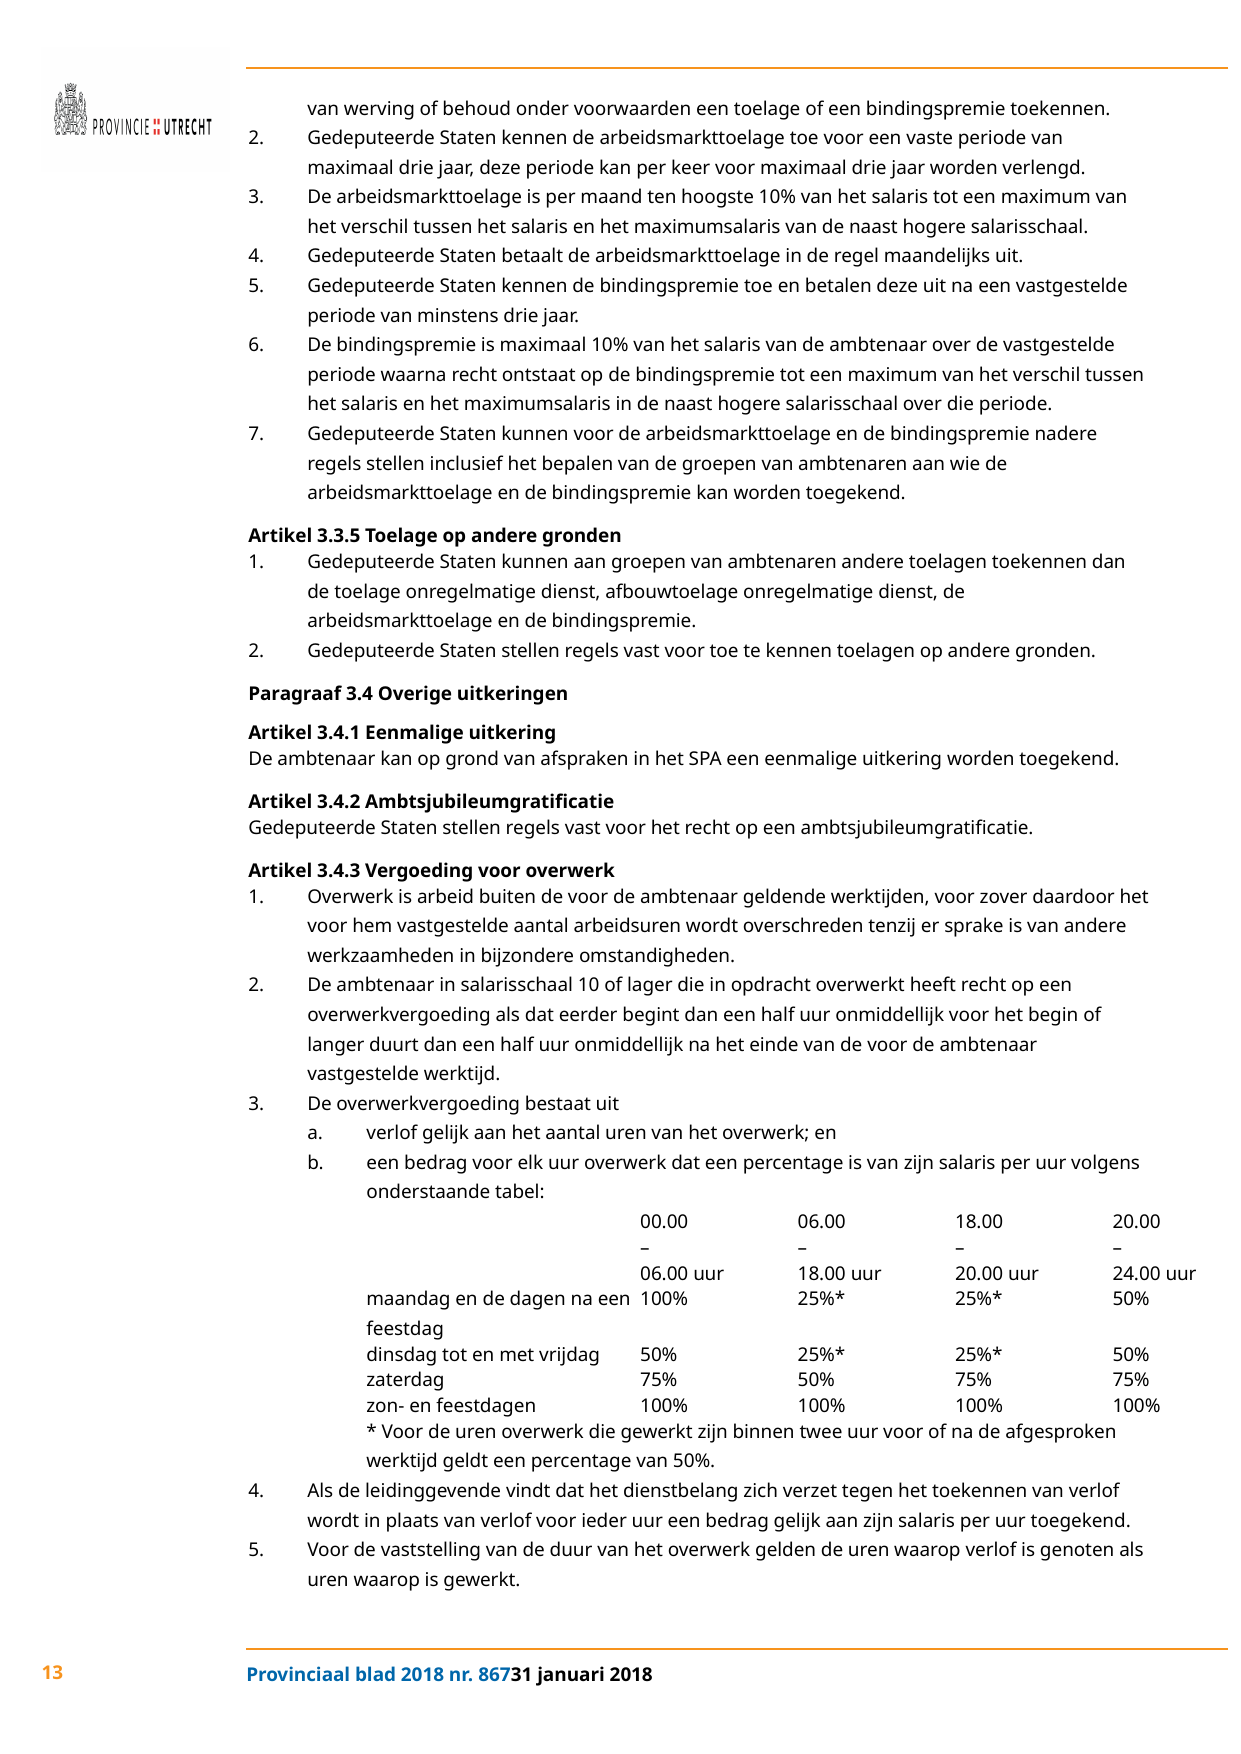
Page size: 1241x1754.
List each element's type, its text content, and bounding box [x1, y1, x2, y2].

text Paragraaf 3.4 Overige uitkeringen [248, 680, 1152, 706]
table_cell 100% [955, 1392, 1112, 1418]
list een bedrag voor elk uur overwerk dat een percentage is van zijn salaris per uur volgens onderstaande tabel: [307, 1149, 1152, 1204]
list Gedeputeerde Staten kennen de arbeidsmarkttoelage toe voor een vaste periode van maximaal drie jaar, deze periode kan per keer voor maximaal drie jaar worden verlengd. [248, 124, 1152, 180]
table_cell – [798, 1234, 955, 1260]
table_cell zaterdag [366, 1367, 640, 1392]
table_cell 25%* [955, 1286, 1112, 1341]
table_cell 100% [640, 1392, 797, 1418]
list Voor de vaststelling van de duur van het overwerk gelden de uren waarop verlof is genoten als uren waarop is gewerkt. [248, 1536, 1152, 1592]
table_cell 25%* [955, 1341, 1112, 1367]
table_cell dinsdag tot en met vrijdag [366, 1341, 640, 1367]
table_header 00.00 [640, 1208, 797, 1234]
table_cell 75% [640, 1367, 797, 1392]
text Artikel 3.4.3 Vergoeding voor overwerk [248, 857, 1152, 883]
table_cell 06.00 uur [640, 1260, 797, 1286]
table_header 20.00 [1112, 1208, 1240, 1234]
table_cell 50% [1112, 1286, 1240, 1341]
table_cell zon- en feestdagen [366, 1392, 640, 1418]
table_cell 75% [955, 1367, 1112, 1392]
picture [41, 47, 231, 172]
table_cell 75% [1112, 1367, 1240, 1392]
table_cell – [1112, 1234, 1240, 1260]
list Gedeputeerde Staten stellen regels vast voor toe te kennen toelagen op andere gronden. [248, 637, 1152, 663]
table_cell – [955, 1234, 1112, 1260]
table_cell 25%* [798, 1286, 955, 1341]
table_header 06.00 [798, 1208, 955, 1234]
table_cell 100% [640, 1286, 797, 1341]
list De bindingspremie is maximaal 10% van het salaris van de ambtenaar over de vastgestelde periode waarna recht ontstaat op de bindingspremie tot een maximum van het verschil tussen het salaris en het maximumsalaris in de naast hogere salarisschaal over die periode. [248, 331, 1152, 416]
text Gedeputeerde Staten stellen regels vast voor het recht op een ambtsjubileumgratificatie. [248, 814, 1152, 840]
table_cell 20.00 uur [955, 1260, 1112, 1286]
list De arbeidsmarkttoelage is per maand ten hoogste 10% van het salaris tot een maximum van het verschil tussen het salaris en het maximumsalaris van de naast hogere salarisschaal. [248, 183, 1152, 239]
table_cell 100% [1112, 1392, 1240, 1418]
list De ambtenaar in salarisschaal 10 of lager die in opdracht overwerkt heeft recht op een overwerkvergoeding als dat eerder begint dan een half uur onmiddellijk voor het begin of langer duurt dan een half uur onmiddellijk na het einde van de voor de ambtenaar vastgestelde werktijd. [248, 972, 1152, 1086]
table_cell 50% [1112, 1341, 1240, 1367]
table_header 18.00 [955, 1208, 1112, 1234]
list * Voor de uren overwerk die gewerkt zijn binnen twee uur voor of na de afgesproken werktijd geldt een percentage van 50%. [307, 1418, 1152, 1473]
table_cell 24.00 uur [1112, 1260, 1240, 1286]
list van werving of behoud onder voorwaarden een toelage of een bindingspremie toekennen. [248, 95, 1152, 121]
list Gedeputeerde Staten kennen de bindingspremie toe en betalen deze uit na een vastgestelde periode van minstens drie jaar. [248, 272, 1152, 328]
text Artikel 3.3.5 Toelage op andere gronden [248, 522, 1152, 548]
list Gedeputeerde Staten betaalt de arbeidsmarkttoelage in de regel maandelijks uit. [248, 243, 1152, 268]
table_cell 50% [640, 1341, 797, 1367]
list Overwerk is arbeid buiten de voor de ambtenaar geldende werktijden, voor zover daardoor het voor hem vastgestelde aantal arbeidsuren wordt overschreden tenzij er sprake is van andere werkzaamheden in bijzondere omstandigheden. [248, 883, 1152, 968]
table_cell 18.00 uur [798, 1260, 955, 1286]
table_cell 50% [798, 1367, 955, 1392]
list Gedeputeerde Staten kunnen voor de arbeidsmarkttoelage en de bindingspremie nadere regels stellen inclusief het bepalen van de groepen van ambtenaren aan wie de arbeidsmarkttoelage en de bindingspremie kan worden toegekend. [248, 420, 1152, 505]
list Gedeputeerde Staten kunnen aan groepen van ambtenaren andere toelagen toekennen dan de toelage onregelmatige dienst, afbouwtoelage onregelmatige dienst, de arbeidsmarkttoelage en de bindingspremie. [248, 548, 1152, 633]
table_cell 100% [798, 1392, 955, 1418]
table_cell maandag en de dagen na een feestdag [366, 1286, 640, 1341]
table_cell [366, 1234, 640, 1260]
table_cell [366, 1260, 640, 1286]
text Artikel 3.4.1 Eenmalige uitkering [248, 719, 1152, 745]
text Artikel 3.4.2 Ambtsjubileumgratificatie [248, 788, 1152, 814]
table_cell 25%* [798, 1341, 955, 1367]
table_cell – [640, 1234, 797, 1260]
list Als de leidinggevende vindt dat het dienstbelang zich verzet tegen het toekennen van verlof wordt in plaats van verlof voor ieder uur een bedrag gelijk aan zijn salaris per uur toegekend. [248, 1477, 1152, 1533]
list De overwerkvergoeding bestaat uit [248, 1090, 1152, 1116]
list verlof gelijk aan het aantal uren van het overwerk; en [307, 1119, 1152, 1145]
text De ambtenaar kan op grond van afspraken in het SPA een eenmalige uitkering worden toegekend. [248, 745, 1152, 771]
table_header [366, 1208, 640, 1234]
